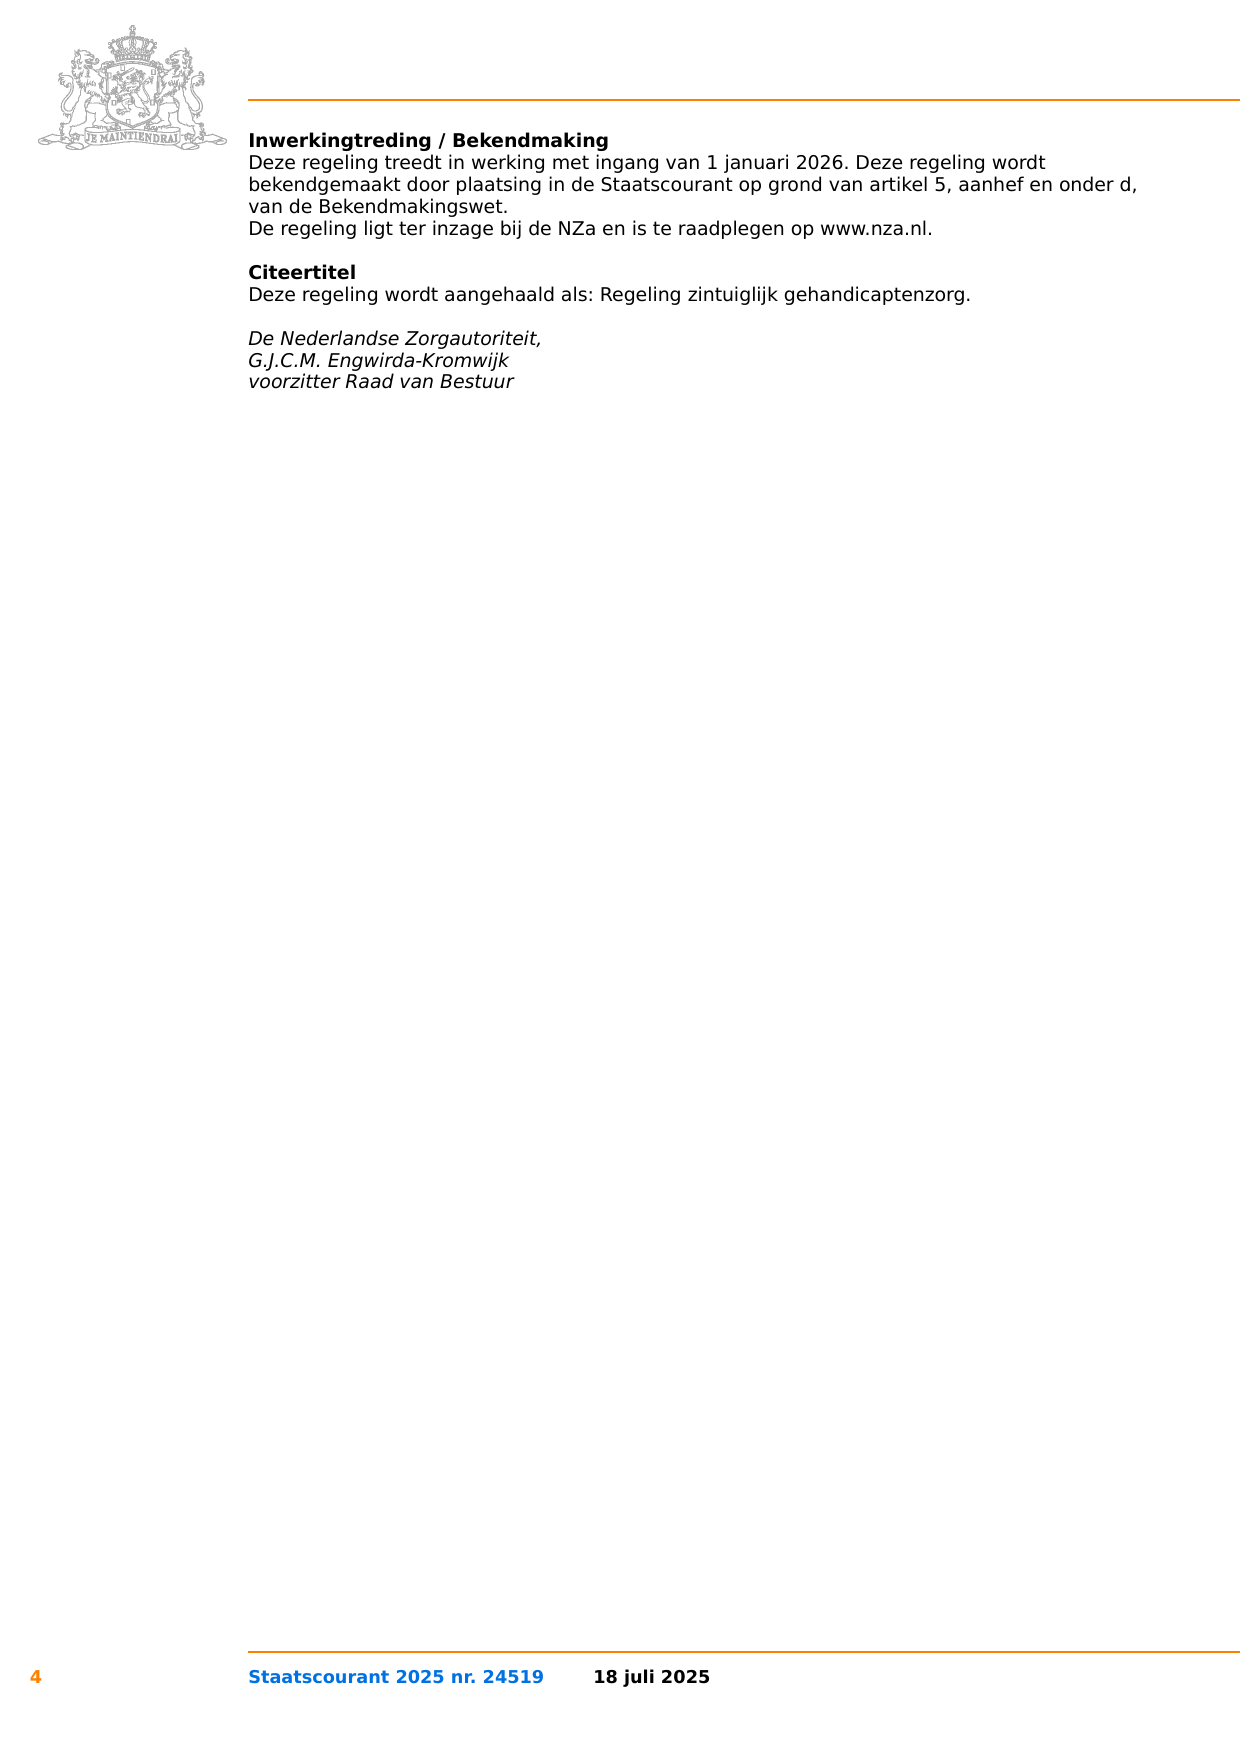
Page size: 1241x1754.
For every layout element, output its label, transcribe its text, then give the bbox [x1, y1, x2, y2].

subtitle Citeertitel [248, 262, 1163, 284]
text Deze regeling treedt in werking met ingang van 1 januari 2026. Deze regeling wordt bekendgemaakt door plaatsing in de Staatscourant op grond van artikel 5, aanhef en onder d, van de Bekendmakingswet. [248, 152, 1163, 218]
subtitle Inwerkingtreding / Bekendmaking [248, 130, 1163, 152]
text Deze regeling wordt aangehaald als: Regeling zintuiglijk gehandicaptenzorg. [248, 284, 1163, 306]
text De Nederlandse Zorgautoriteit, G.J.C.M. Engwirda-Kromwijk voorzitter Raad van Bestuur [248, 327, 1163, 393]
picture [38, 25, 227, 150]
text De regeling ligt ter inzage bij de NZa en is te raadplegen op www.nza.nl. [248, 218, 1163, 240]
